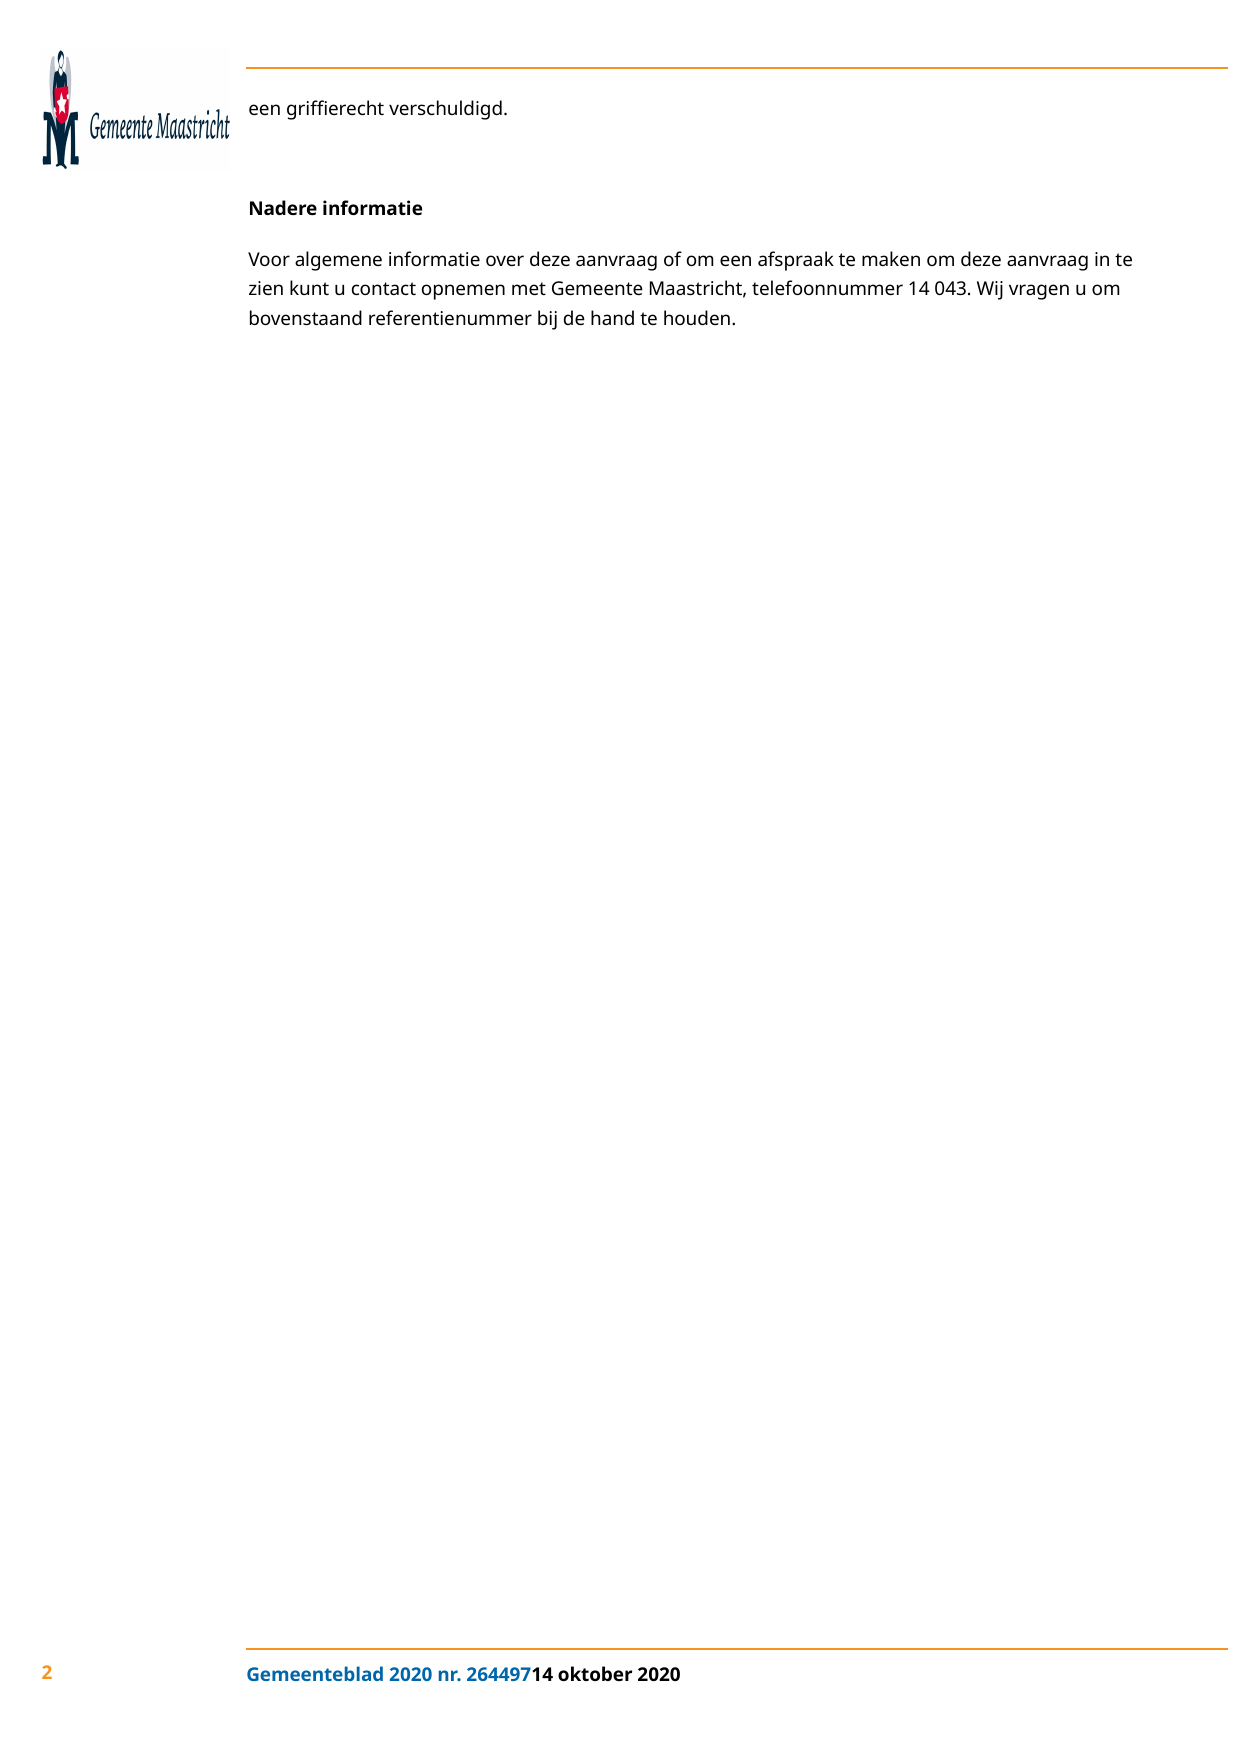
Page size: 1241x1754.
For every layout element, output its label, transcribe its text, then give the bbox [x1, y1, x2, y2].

text Nadere informatie [248, 196, 1152, 221]
picture [41, 47, 231, 172]
text Voor algemene informatie over deze aanvraag of om een afspraak te maken om deze aanvraag in te zien kunt u contact opnemen met Gemeente Maastricht, telefoonnummer 14 043. Wij vragen u om bovenstaand referentienummer bij de hand te houden. [248, 246, 1152, 331]
text een griffierecht verschuldigd. [248, 95, 1152, 121]
